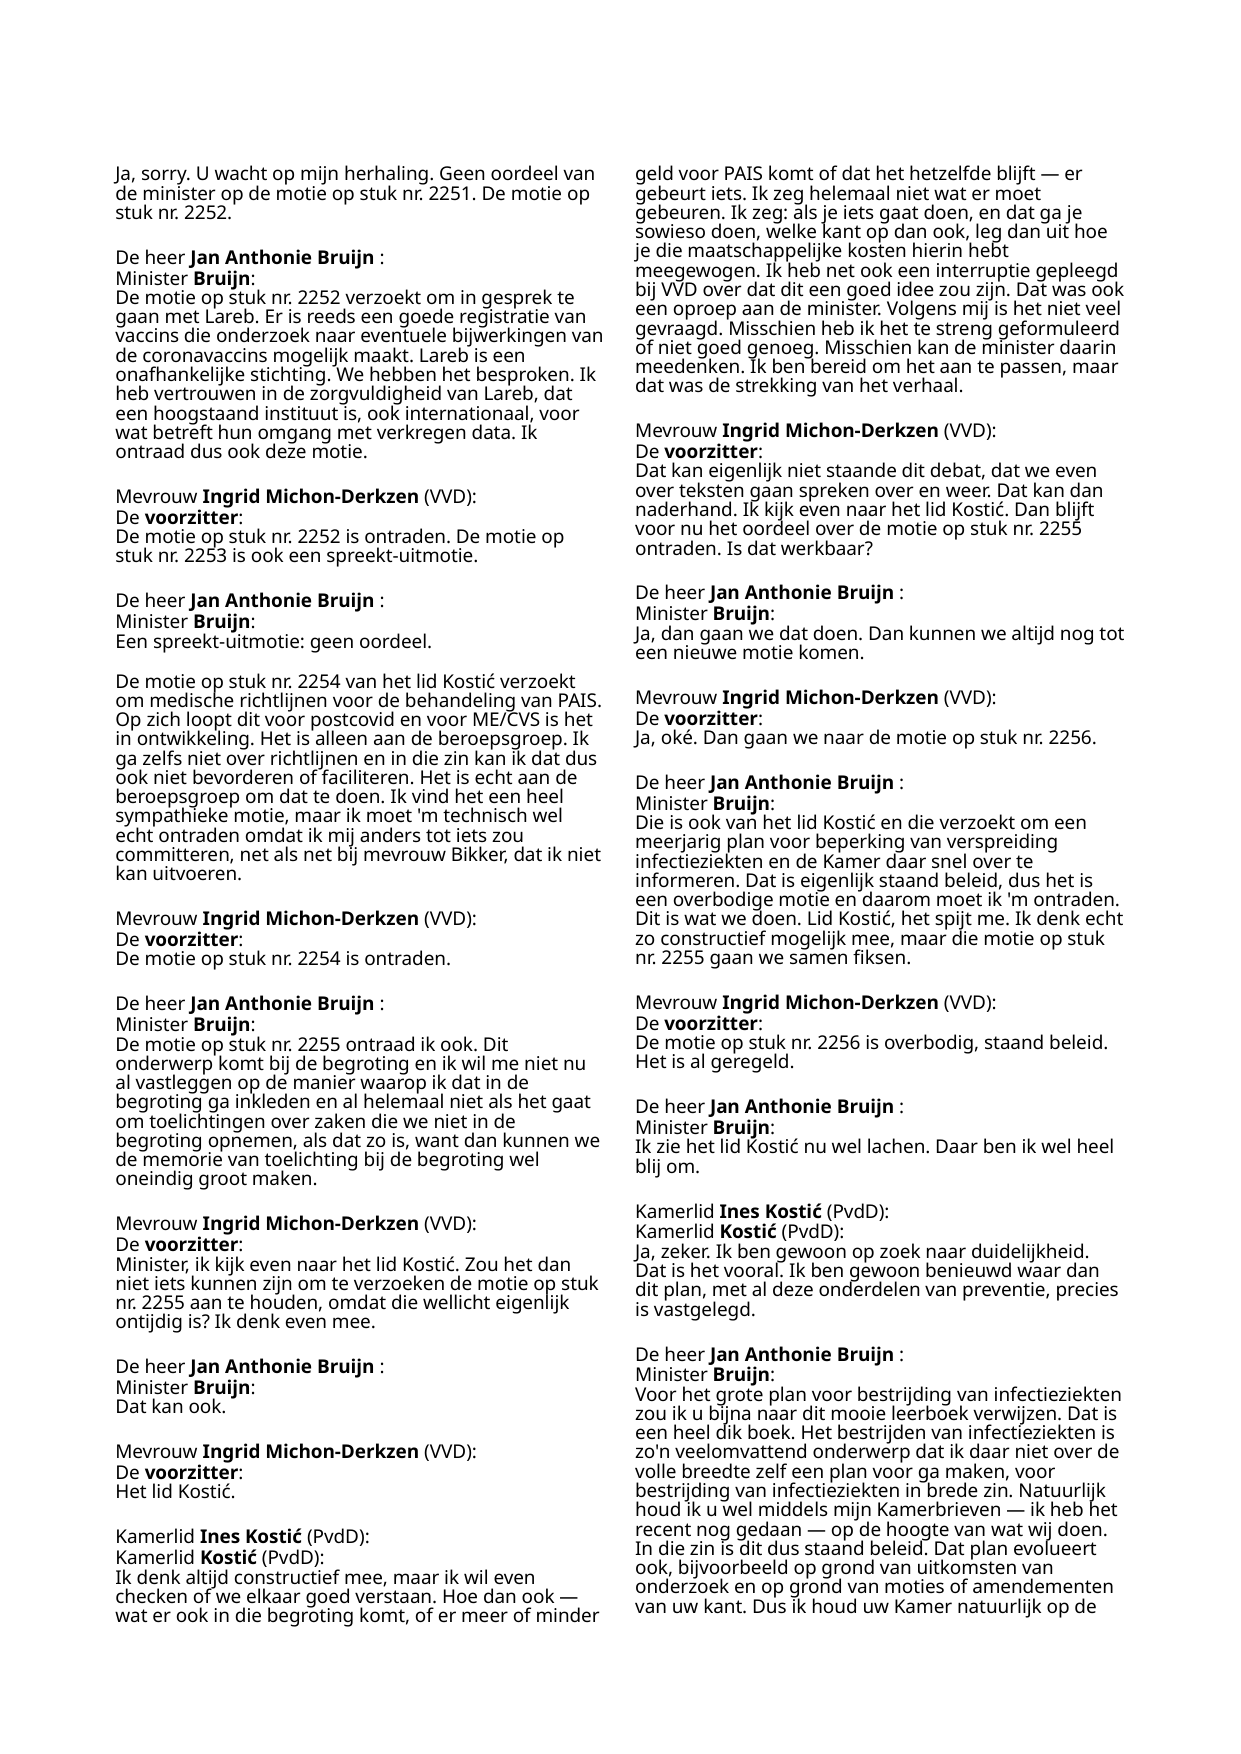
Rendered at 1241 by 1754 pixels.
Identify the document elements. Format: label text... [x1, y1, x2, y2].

text De heer Jan Anthonie Bruijn : [115, 991, 605, 1016]
text Die is ook van het lid Kostić en die verzoekt om een meerjarig plan voor beperking van verspreiding infectieziekten en de Kamer daar snel over te informeren. Dat is eigenlijk staand beleid, dus het is een overbodige motie en daarom moet ik 'm ontraden. Dit is wat we doen. Lid Kostić, het spijt me. Ik denk echt zo constructief mogelijk mee, maar die motie op stuk nr. 2255 gaan we samen fiksen. [635, 814, 1125, 968]
text Kamerlid Ines Kostić (PvdD): [115, 1524, 605, 1549]
text Ja, oké. Dan gaan we naar de motie op stuk nr. 2256. [635, 729, 1125, 748]
text geld voor PAIS komt of dat het hetzelfde blijft — er gebeurt iets. Ik zeg helemaal niet wat er moet gebeuren. Ik zeg: als je iets gaat doen, en dat ga je sowieso doen, welke kant op dan ook, leg dan uit hoe je die maatschappelijke kosten hierin hebt meegewogen. Ik heb net ook een interruptie gepleegd bij VVD over dat dit een goed idee zou zijn. Dat was ook een oproep aan de minister. Volgens mij is het niet veel gevraagd. Misschien heb ik het te streng geformuleerd of niet goed genoeg. Misschien kan de minister daarin meedenken. Ik ben bereid om het aan te passen, maar dat was de strekking van het verhaal. [635, 165, 1125, 397]
text Kamerlid Kostić (PvdD): [115, 1549, 605, 1569]
text Ja, dan gaan we dat doen. Dan kunnen we altijd nog tot een nieuwe motie komen. [635, 624, 1125, 663]
text De voorzitter: [115, 1464, 605, 1483]
text De heer Jan Anthonie Bruijn : [635, 769, 1125, 795]
text De voorzitter: [635, 1015, 1125, 1034]
text Ik denk altijd constructief mee, maar ik wil even checken of we elkaar goed verstaan. Hoe dan ook — wat er ook in die begroting komt, of er meer of minder [115, 1569, 605, 1626]
text De voorzitter: [115, 509, 605, 528]
text De voorzitter: [635, 443, 1125, 462]
text De heer Jan Anthonie Bruijn : [635, 1341, 1125, 1366]
text Mevrouw Ingrid Michon-Derkzen (VVD): [635, 417, 1125, 443]
text De motie op stuk nr. 2254 van het lid Kostić verzoekt om medische richtlijnen voor de behandeling van PAIS. Op zich loopt dit voor postcovid en voor ME/CVS is het in ontwikkeling. Het is alleen aan de beroepsgroep. Ik ga zelfs niet over richtlijnen en in die zin kan ik dat dus ook niet bevorderen of faciliteren. Het is echt aan de beroepsgroep om dat te doen. Ik vind het een heel sympathieke motie, maar ik moet 'm technisch wel echt ontraden omdat ik mij anders tot iets zou committeren, net als net bij mevrouw Bikker, dat ik niet kan uitvoeren. [115, 673, 605, 884]
text Een spreekt-uitmotie: geen oordeel. [115, 633, 605, 652]
text De heer Jan Anthonie Bruijn : [115, 244, 605, 270]
text Mevrouw Ingrid Michon-Derkzen (VVD): [635, 989, 1125, 1015]
text De voorzitter: [115, 931, 605, 950]
text De motie op stuk nr. 2252 verzoekt om in gesprek te gaan met Lareb. Er is reeds een goede registratie van vaccins die onderzoek naar eventuele bijwerkingen van de coronavaccins mogelijk maakt. Lareb is een onafhankelijke stichting. We hebben het besproken. Ik heb vertrouwen in de zorgvuldigheid van Lareb, dat een hoogstaand instituut is, ook internationaal, voor wat betreft hun omgang met verkregen data. Ik ontraad dus ook deze motie. [115, 289, 605, 462]
text Minister Bruijn: [635, 1366, 1125, 1386]
text De heer Jan Anthonie Bruijn : [115, 588, 605, 613]
text Mevrouw Ingrid Michon-Derkzen (VVD): [115, 1211, 605, 1236]
text De motie op stuk nr. 2254 is ontraden. [115, 950, 605, 970]
text De voorzitter: [635, 710, 1125, 729]
text Minister Bruijn: [635, 605, 1125, 624]
text Ik zie het lid Kostić nu wel lachen. Daar ben ik wel heel blij om. [635, 1138, 1125, 1177]
text De heer Jan Anthonie Bruijn : [115, 1353, 605, 1379]
text Mevrouw Ingrid Michon-Derkzen (VVD): [115, 483, 605, 509]
text De heer Jan Anthonie Bruijn : [635, 579, 1125, 605]
text Minister Bruijn: [115, 270, 605, 289]
text Kamerlid Kostić (PvdD): [635, 1223, 1125, 1243]
text Minister Bruijn: [115, 613, 605, 633]
text Voor het grote plan voor bestrijding van infectieziekten zou ik u bijna naar dit mooie leerboek verwijzen. Dat is een heel dik boek. Het bestrijden van infectieziekten is zo'n veelomvattend onderwerp dat ik daar niet over de volle breedte zelf een plan voor ga maken, voor bestrijding van infectieziekten in brede zin. Natuurlijk houd ik u wel middels mijn Kamerbrieven — ik heb het recent nog gedaan — op de hoogte van wat wij doen. In die zin is dit dus staand beleid. Dat plan evolueert ook, bijvoorbeeld op grond van uitkomsten van onderzoek en op grond van moties of amendementen van uw kant. Dus ik houd uw Kamer natuurlijk op de [635, 1386, 1125, 1617]
text Mevrouw Ingrid Michon-Derkzen (VVD): [115, 905, 605, 931]
text De voorzitter: [115, 1236, 605, 1256]
text De motie op stuk nr. 2256 is overbodig, staand beleid. Het is al geregeld. [635, 1034, 1125, 1073]
text Ja, sorry. U wacht op mijn herhaling. Geen oordeel van de minister op de motie op stuk nr. 2251. De motie op stuk nr. 2252. [115, 165, 605, 223]
text De motie op stuk nr. 2252 is ontraden. De motie op stuk nr. 2253 is ook een spreekt-uitmotie. [115, 528, 605, 567]
text Dat kan ook. [115, 1398, 605, 1418]
text Minister Bruijn: [635, 795, 1125, 814]
text Dat kan eigenlijk niet staande dit debat, dat we even over teksten gaan spreken over en weer. Dat kan dan naderhand. Ik kijk even naar het lid Kostić. Dan blijft voor nu het oordeel over de motie op stuk nr. 2255 ontraden. Is dat werkbaar? [635, 462, 1125, 559]
text Mevrouw Ingrid Michon-Derkzen (VVD): [115, 1438, 605, 1464]
text De heer Jan Anthonie Bruijn : [635, 1093, 1125, 1119]
text Minister, ik kijk even naar het lid Kostić. Zou het dan niet iets kunnen zijn om te verzoeken de motie op stuk nr. 2255 aan te houden, omdat die wellicht eigenlijk ontijdig is? Ik denk even mee. [115, 1256, 605, 1333]
text Minister Bruijn: [635, 1119, 1125, 1138]
text De motie op stuk nr. 2255 ontraad ik ook. Dit onderwerp komt bij de begroting en ik wil me niet nu al vastleggen op de manier waarop ik dat in de begroting ga inkleden en al helemaal niet als het gaat om toelichtingen over zaken die we niet in de begroting opnemen, als dat zo is, want dan kunnen we de memorie van toelichting bij de begroting wel oneindig groot maken. [115, 1036, 605, 1190]
text Ja, zeker. Ik ben gewoon op zoek naar duidelijkheid. Dat is het vooral. Ik ben gewoon benieuwd waar dan dit plan, met al deze onderdelen van preventie, precies is vastgelegd. [635, 1243, 1125, 1320]
text Het lid Kostić. [115, 1483, 605, 1503]
text Minister Bruijn: [115, 1379, 605, 1398]
text Minister Bruijn: [115, 1016, 605, 1036]
text Mevrouw Ingrid Michon-Derkzen (VVD): [635, 684, 1125, 710]
text Kamerlid Ines Kostić (PvdD): [635, 1198, 1125, 1223]
